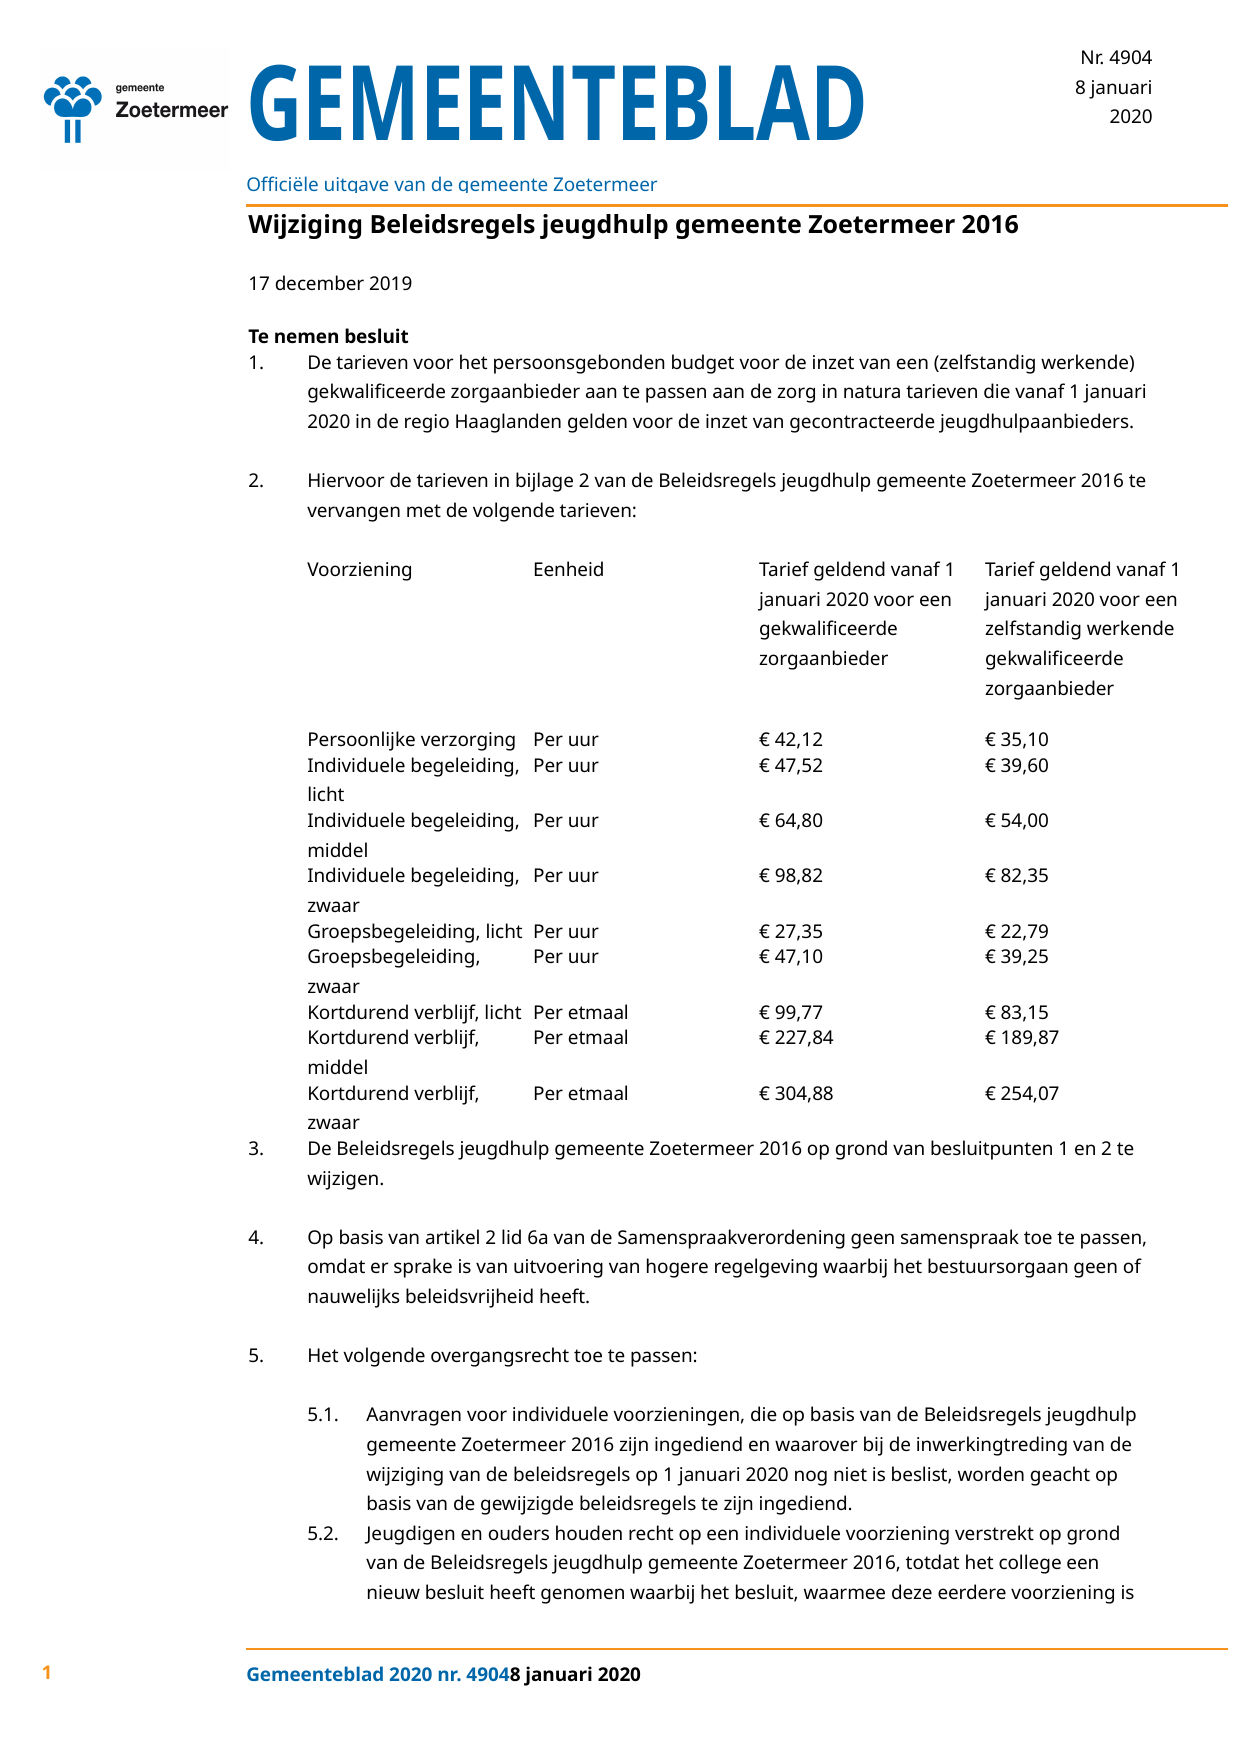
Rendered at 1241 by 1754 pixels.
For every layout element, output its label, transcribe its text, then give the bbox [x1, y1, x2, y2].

table_cell Per uur [533, 726, 759, 752]
text 17 december 2019 [248, 270, 1152, 296]
table_cell [307, 700, 533, 726]
list Jeugdigen en ouders houden recht op een individuele voorziening verstrekt op grond van de Beleidsregels jeugdhulp gemeente Zoetermeer 2016, totdat het college een nieuw besluit heeft genomen waarbij het besluit, waarmee deze eerdere voorziening is [307, 1520, 1152, 1605]
table_cell € 254,07 [985, 1080, 1211, 1135]
table_cell Per uur [533, 944, 759, 999]
table_cell Kortdurend verblijf, zwaar [307, 1080, 533, 1135]
table_cell € 83,15 [985, 999, 1211, 1024]
table_cell € 47,52 [759, 752, 985, 807]
table_cell Per uur [533, 807, 759, 862]
table_cell Persoonlijke verzorging [307, 726, 533, 752]
table_cell € 99,77 [759, 999, 985, 1024]
table_cell Individuele begeleiding, zwaar [307, 863, 533, 918]
table_cell Per etmaal [533, 1025, 759, 1080]
table_cell Kortdurend verblijf, middel [307, 1025, 533, 1080]
table_cell Per uur [533, 918, 759, 943]
table_cell [533, 700, 759, 726]
table_cell € 47,10 [759, 944, 985, 999]
list Hiervoor de tarieven in bijlage 2 van de Beleidsregels jeugdhulp gemeente Zoetermeer 2016 te vervangen met de volgende tarieven: [248, 467, 1152, 523]
table_cell Per uur [533, 752, 759, 807]
table_cell € 54,00 [985, 807, 1211, 862]
picture [41, 47, 231, 172]
table_cell Per etmaal [533, 1080, 759, 1135]
table_cell € 35,10 [985, 726, 1211, 752]
table_cell Groepsbegeleiding, zwaar [307, 944, 533, 999]
table_header Voorziening [307, 556, 533, 700]
text Wijziging Beleidsregels jeugdhulp gemeente Zoetermeer 2016 [248, 207, 1152, 241]
table_cell € 82,35 [985, 863, 1211, 918]
table_cell € 22,79 [985, 918, 1211, 943]
table_cell € 98,82 [759, 863, 985, 918]
text Te nemen besluit [248, 321, 1152, 349]
list De tarieven voor het persoonsgebonden budget voor de inzet van een (zelfstandig werkende) gekwalificeerde zorgaanbieder aan te passen aan de zorg in natura tarieven die vanaf 1 januari 2020 in de regio Haaglanden gelden voor de inzet van gecontracteerde jeugdhulpaanbieders. [248, 349, 1152, 434]
table_cell € 304,88 [759, 1080, 985, 1135]
table_cell Per uur [533, 863, 759, 918]
list Op basis van artikel 2 lid 6a van de Samenspraakverordening geen samenspraak toe te passen, omdat er sprake is van uitvoering van hogere regelgeving waarbij het bestuursorgaan geen of nauwelijks beleidsvrijheid heeft. [248, 1224, 1152, 1309]
table_cell [759, 700, 985, 726]
list De Beleidsregels jeugdhulp gemeente Zoetermeer 2016 op grond van besluitpunten 1 en 2 te wijzigen. [248, 1135, 1152, 1191]
table_cell € 39,60 [985, 752, 1211, 807]
table_cell Groepsbegeleiding, licht [307, 918, 533, 943]
table_cell € 227,84 [759, 1025, 985, 1080]
table_header Tarief geldend vanaf 1 januari 2020 voor een gekwalificeerde zorgaanbieder [759, 556, 985, 700]
table_header Tarief geldend vanaf 1 januari 2020 voor een zelfstandig werkende gekwalificeerde zorgaanbieder [985, 556, 1211, 700]
table_cell Individuele begeleiding, licht [307, 752, 533, 807]
table_cell Individuele begeleiding, middel [307, 807, 533, 862]
table_cell € 27,35 [759, 918, 985, 943]
table_cell € 42,12 [759, 726, 985, 752]
table_cell [985, 700, 1211, 726]
table_header Eenheid [533, 556, 759, 700]
list Het volgende overgangsrecht toe te passen: [248, 1342, 1152, 1368]
table_cell € 64,80 [759, 807, 985, 862]
table_cell € 189,87 [985, 1025, 1211, 1080]
table_cell € 39,25 [985, 944, 1211, 999]
table_cell Per etmaal [533, 999, 759, 1024]
table_cell Kortdurend verblijf, licht [307, 999, 533, 1024]
list Aanvragen voor individuele voorzieningen, die op basis van de Beleidsregels jeugdhulp gemeente Zoetermeer 2016 zijn ingediend en waarover bij de inwerkingtreding van de wijziging van de beleidsregels op 1 januari 2020 nog niet is beslist, worden geacht op basis van de gewijzigde beleidsregels te zijn ingediend. [307, 1402, 1152, 1516]
